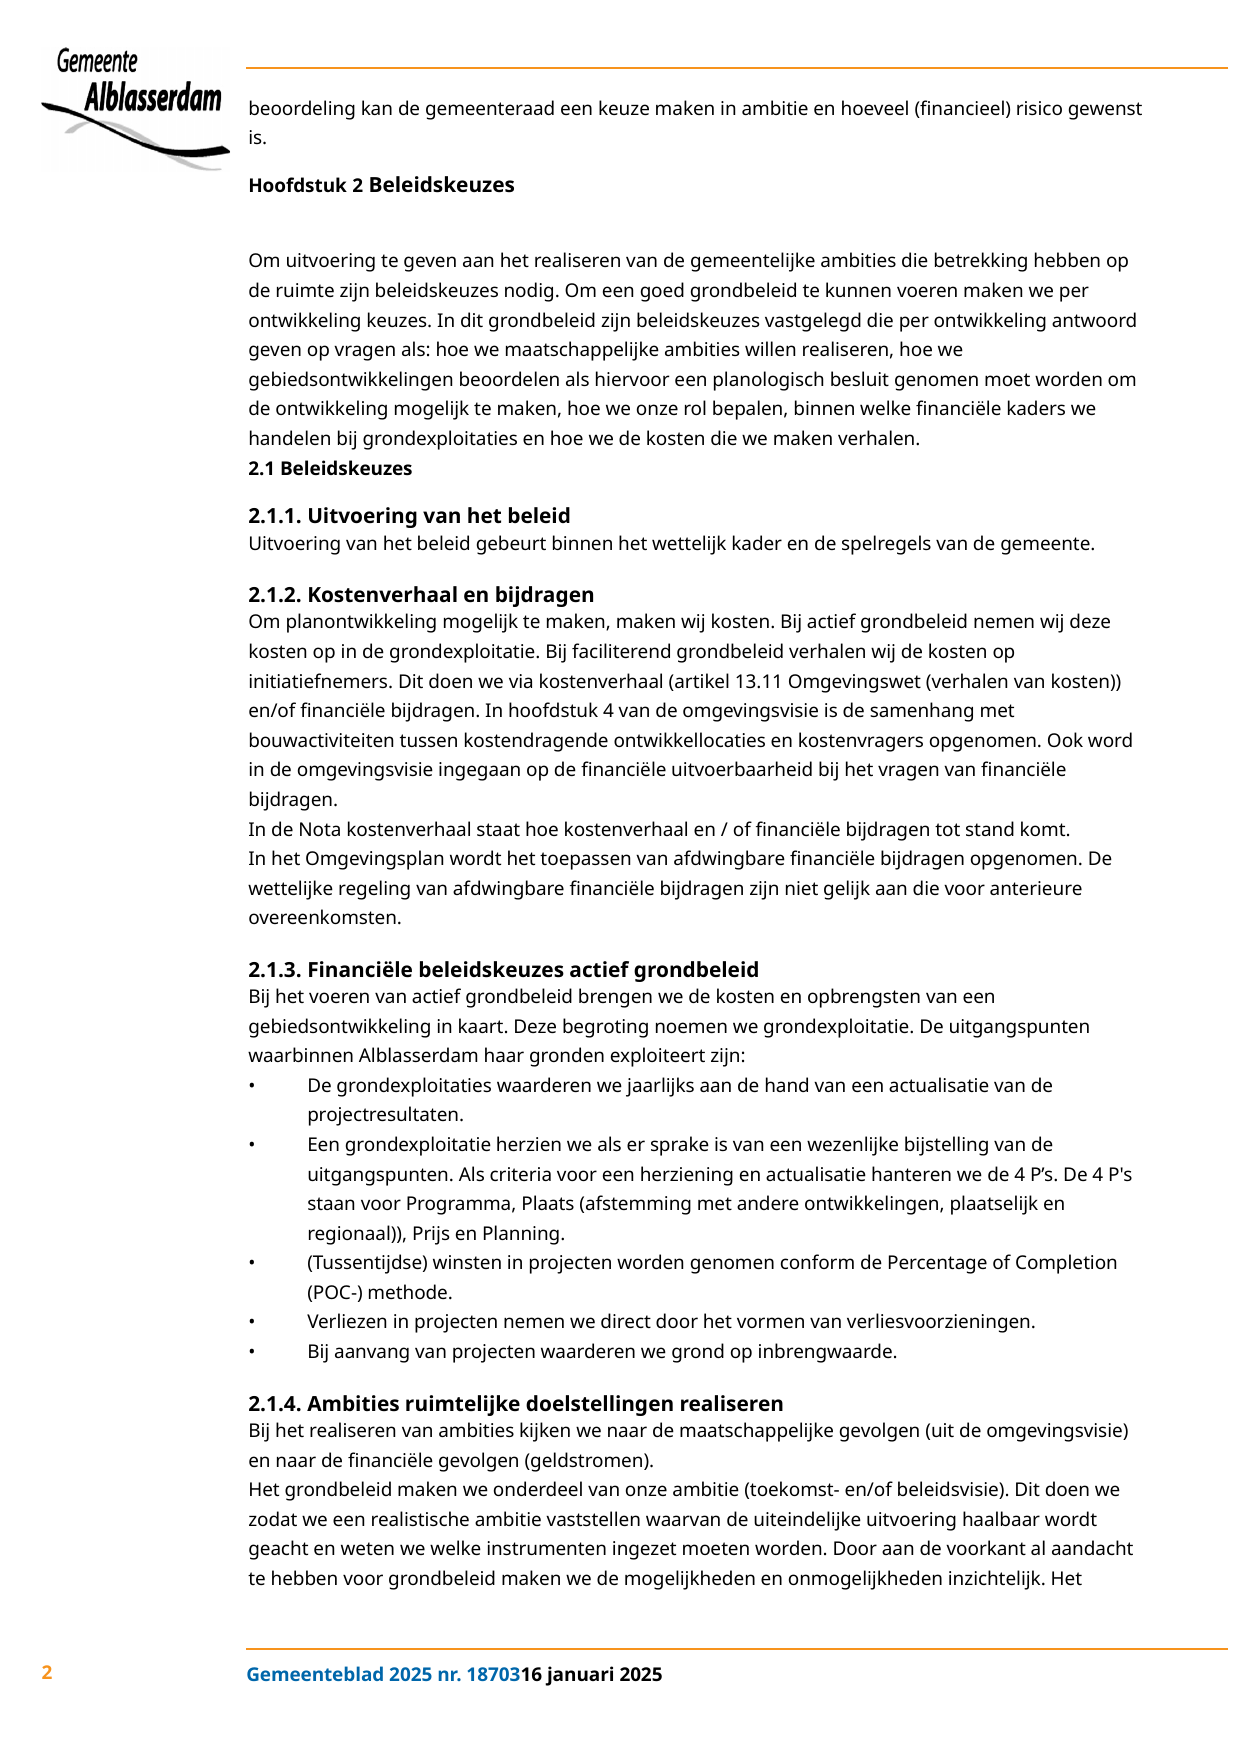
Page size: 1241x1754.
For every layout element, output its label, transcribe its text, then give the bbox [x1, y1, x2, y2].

text Het grondbeleid maken we onderdeel van onze ambitie (toekomst- en/of beleidsvisie). Dit doen we zodat we een realistische ambitie vaststellen waarvan de uiteindelijke uitvoering haalbaar wordt geacht en weten we welke instrumenten ingezet moeten worden. Door aan de voorkant al aandacht te hebben voor grondbeleid maken we de mogelijkheden en onmogelijkheden inzichtelijk. Het [248, 1476, 1152, 1591]
text Bij het realiseren van ambities kijken we naar de maatschappelijke gevolgen (uit de omgevingsvisie) en naar de financiële gevolgen (geldstromen). [248, 1417, 1152, 1472]
picture [41, 47, 231, 172]
text Hoofdstuk 2 Beleidskeuzes [248, 170, 1152, 198]
list Bij aanvang van projecten waarderen we grond op inbrengwaarde. [248, 1338, 1152, 1364]
list Verliezen in projecten nemen we direct door het vormen van verliesvoorzieningen. [248, 1309, 1152, 1334]
text 2.1.2. Kostenverhaal en bijdragen [248, 580, 1152, 609]
list De grondexploitaties waarderen we jaarlijks aan de hand van een actualisatie van de projectresultaten. [248, 1072, 1152, 1127]
text Uitvoering van het beleid gebeurt binnen het wettelijk kader en de spelregels van de gemeente. [248, 530, 1152, 556]
text 2.1.4. Ambities ruimtelijke doelstellingen realiseren [248, 1389, 1152, 1417]
text 2.1.1. Uitvoering van het beleid [248, 501, 1152, 530]
text beoordeling kan de gemeenteraad een keuze maken in ambitie en hoeveel (financieel) risico gewenst is. [248, 95, 1152, 150]
text Bij het voeren van actief grondbeleid brengen we de kosten en opbrengsten van een gebiedsontwikkeling in kaart. Deze begroting noemen we grondexploitatie. De uitgangspunten waarbinnen Alblasserdam haar gronden exploiteert zijn: [248, 983, 1152, 1068]
list (Tussentijdse) winsten in projecten worden genomen conform de Percentage of Completion (POC-) methode. [248, 1249, 1152, 1305]
text In de Nota kostenverhaal staat hoe kostenverhaal en / of financiële bijdragen tot stand komt. [248, 816, 1152, 841]
text Om uitvoering te geven aan het realiseren van de gemeentelijke ambities die betrekking hebben op de ruimte zijn beleidskeuzes nodig. Om een goed grondbeleid te kunnen voeren maken we per ontwikkeling keuzes. In dit grondbeleid zijn beleidskeuzes vastgelegd die per ontwikkeling antwoord geven op vragen als: hoe we maatschappelijke ambities willen realiseren, hoe we gebiedsontwikkelingen beoordelen als hiervoor een planologisch besluit genomen moet worden om de ontwikkeling mogelijk te maken, hoe we onze rol bepalen, binnen welke financiële kaders we handelen bij grondexploitaties en hoe we de kosten die we maken verhalen. [248, 248, 1152, 451]
list Een grondexploitatie herzien we als er sprake is van een wezenlijke bijstelling van de uitgangspunten. Als criteria voor een herziening en actualisatie hanteren we de 4 P’s. De 4 P's staan voor Programma, Plaats (afstemming met andere ontwikkelingen, plaatselijk en regionaal)), Prijs en Planning. [248, 1131, 1152, 1246]
text In het Omgevingsplan wordt het toepassen van afdwingbare financiële bijdragen opgenomen. De wettelijke regeling van afdwingbare financiële bijdragen zijn niet gelijk aan die voor anterieure overeenkomsten. [248, 845, 1152, 930]
text 2.1 Beleidskeuzes [248, 455, 1152, 481]
text 2.1.3. Financiële beleidskeuzes actief grondbeleid [248, 955, 1152, 983]
text Om planontwikkeling mogelijk te maken, maken wij kosten. Bij actief grondbeleid nemen wij deze kosten op in de grondexploitatie. Bij faciliterend grondbeleid verhalen wij de kosten op initiatiefnemers. Dit doen we via kostenverhaal (artikel 13.11 Omgevingswet (verhalen van kosten)) en/of financiële bijdragen. In hoofdstuk 4 van de omgevingsvisie is de samenhang met bouwactiviteiten tussen kostendragende ontwikkellocaties en kostenvragers opgenomen. Ook word in de omgevingsvisie ingegaan op de financiële uitvoerbaarheid bij het vragen van financiële bijdragen. [248, 609, 1152, 812]
